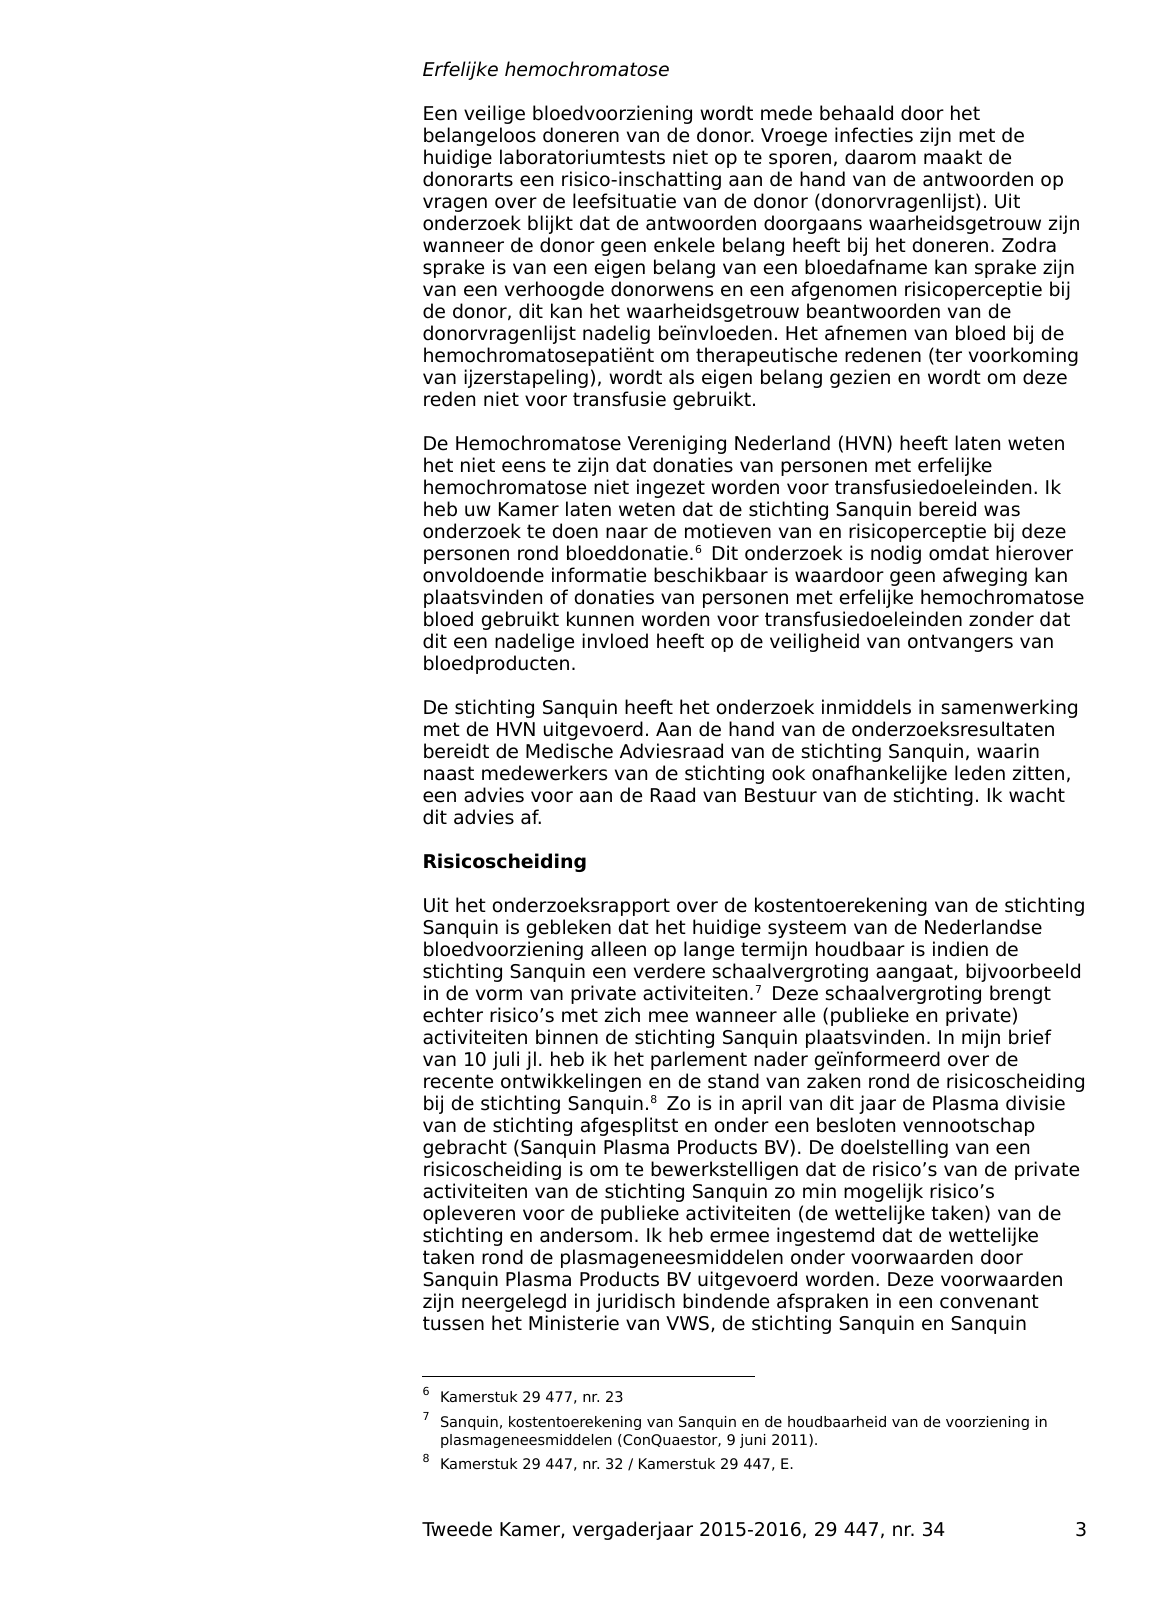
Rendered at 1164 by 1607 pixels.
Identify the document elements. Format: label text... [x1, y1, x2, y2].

text Sanquin, kostentoerekening van Sanquin en de houdbaarheid van de voorziening in plasmageneesmiddelen (ConQuaestor, 9 juni 2011). [422, 1410, 1087, 1449]
subtitle Erfelijke hemochromatose [422, 59, 1087, 81]
text Uit het onderzoeksrapport over de kostentoerekening van de stichting Sanquin is gebleken dat het huidige systeem van de Nederlandse bloedvoorziening alleen op lange termijn houdbaar is indien de stichting Sanquin een verdere schaalvergroting aangaat, bijvoorbeeld in de vorm van private activiteiten. Deze schaalvergroting brengt echter risico’s met zich mee wanneer alle (publieke en private) activiteiten binnen de stichting Sanquin plaatsvinden. In mijn brief van 10 juli jl. heb ik het parlement nader geïnformeerd over de recente ontwikkelingen en de stand van zaken rond de risicoscheiding bij de stichting Sanquin. Zo is in april van dit jaar de Plasma divisie van de stichting afgesplitst en onder een besloten vennootschap gebracht (Sanquin Plasma Products BV). De doelstelling van een risicoscheiding is om te bewerkstelligen dat de risico’s van de private activiteiten van de stichting Sanquin zo min mogelijk risico’s opleveren voor de publieke activiteiten (de wettelijke taken) van de stichting en andersom. Ik heb ermee ingestemd dat de wettelijke taken rond de plasmageneesmiddelen onder voorwaarden door Sanquin Plasma Products BV uitgevoerd worden. Deze voorwaarden zijn neergelegd in juridisch bindende afspraken in een convenant tussen het Ministerie van VWS, de stichting Sanquin en Sanquin [422, 895, 1087, 1335]
text Een veilige bloedvoorziening wordt mede behaald door het belangeloos doneren van de donor. Vroege infecties zijn met de huidige laboratoriumtests niet op te sporen, daarom maakt de donorarts een risico-inschatting aan de hand van de antwoorden op vragen over de leefsituatie van de donor (donorvragenlijst). Uit onderzoek blijkt dat de antwoorden doorgaans waarheidsgetrouw zijn wanneer de donor geen enkele belang heeft bij het doneren. Zodra sprake is van een eigen belang van een bloedafname kan sprake zijn van een verhoogde donorwens en een afgenomen risicoperceptie bij de donor, dit kan het waarheidsgetrouw beantwoorden van de donorvragenlijst nadelig beïnvloeden. Het afnemen van bloed bij de hemochromatosepatiënt om therapeutische redenen (ter voorkoming van ijzerstapeling), wordt als eigen belang gezien en wordt om deze reden niet voor transfusie gebruikt. [422, 103, 1087, 411]
text De Hemochromatose Vereniging Nederland (HVN) heeft laten weten het niet eens te zijn dat donaties van personen met erfelijke hemochromatose niet ingezet worden voor transfusiedoeleinden. Ik heb uw Kamer laten weten dat de stichting Sanquin bereid was onderzoek te doen naar de motieven van en risicoperceptie bij deze personen rond bloeddonatie. Dit onderzoek is nodig omdat hierover onvoldoende informatie beschikbaar is waardoor geen afweging kan plaatsvinden of donaties van personen met erfelijke hemochromatose bloed gebruikt kunnen worden voor transfusiedoeleinden zonder dat dit een nadelige invloed heeft op de veiligheid van ontvangers van bloedproducten. [422, 433, 1087, 675]
text De stichting Sanquin heeft het onderzoek inmiddels in samenwerking met de HVN uitgevoerd. Aan de hand van de onderzoeksresultaten bereidt de Medische Adviesraad van de stichting Sanquin, waarin naast medewerkers van de stichting ook onafhankelijke leden zitten, een advies voor aan de Raad van Bestuur van de stichting. Ik wacht dit advies af. [422, 697, 1087, 829]
subtitle Risicoscheiding [422, 851, 1087, 873]
text Kamerstuk 29 447, nr. 32 / Kamerstuk 29 447, E. [422, 1452, 1087, 1474]
text Kamerstuk 29 477, nr. 23 [422, 1385, 1087, 1407]
